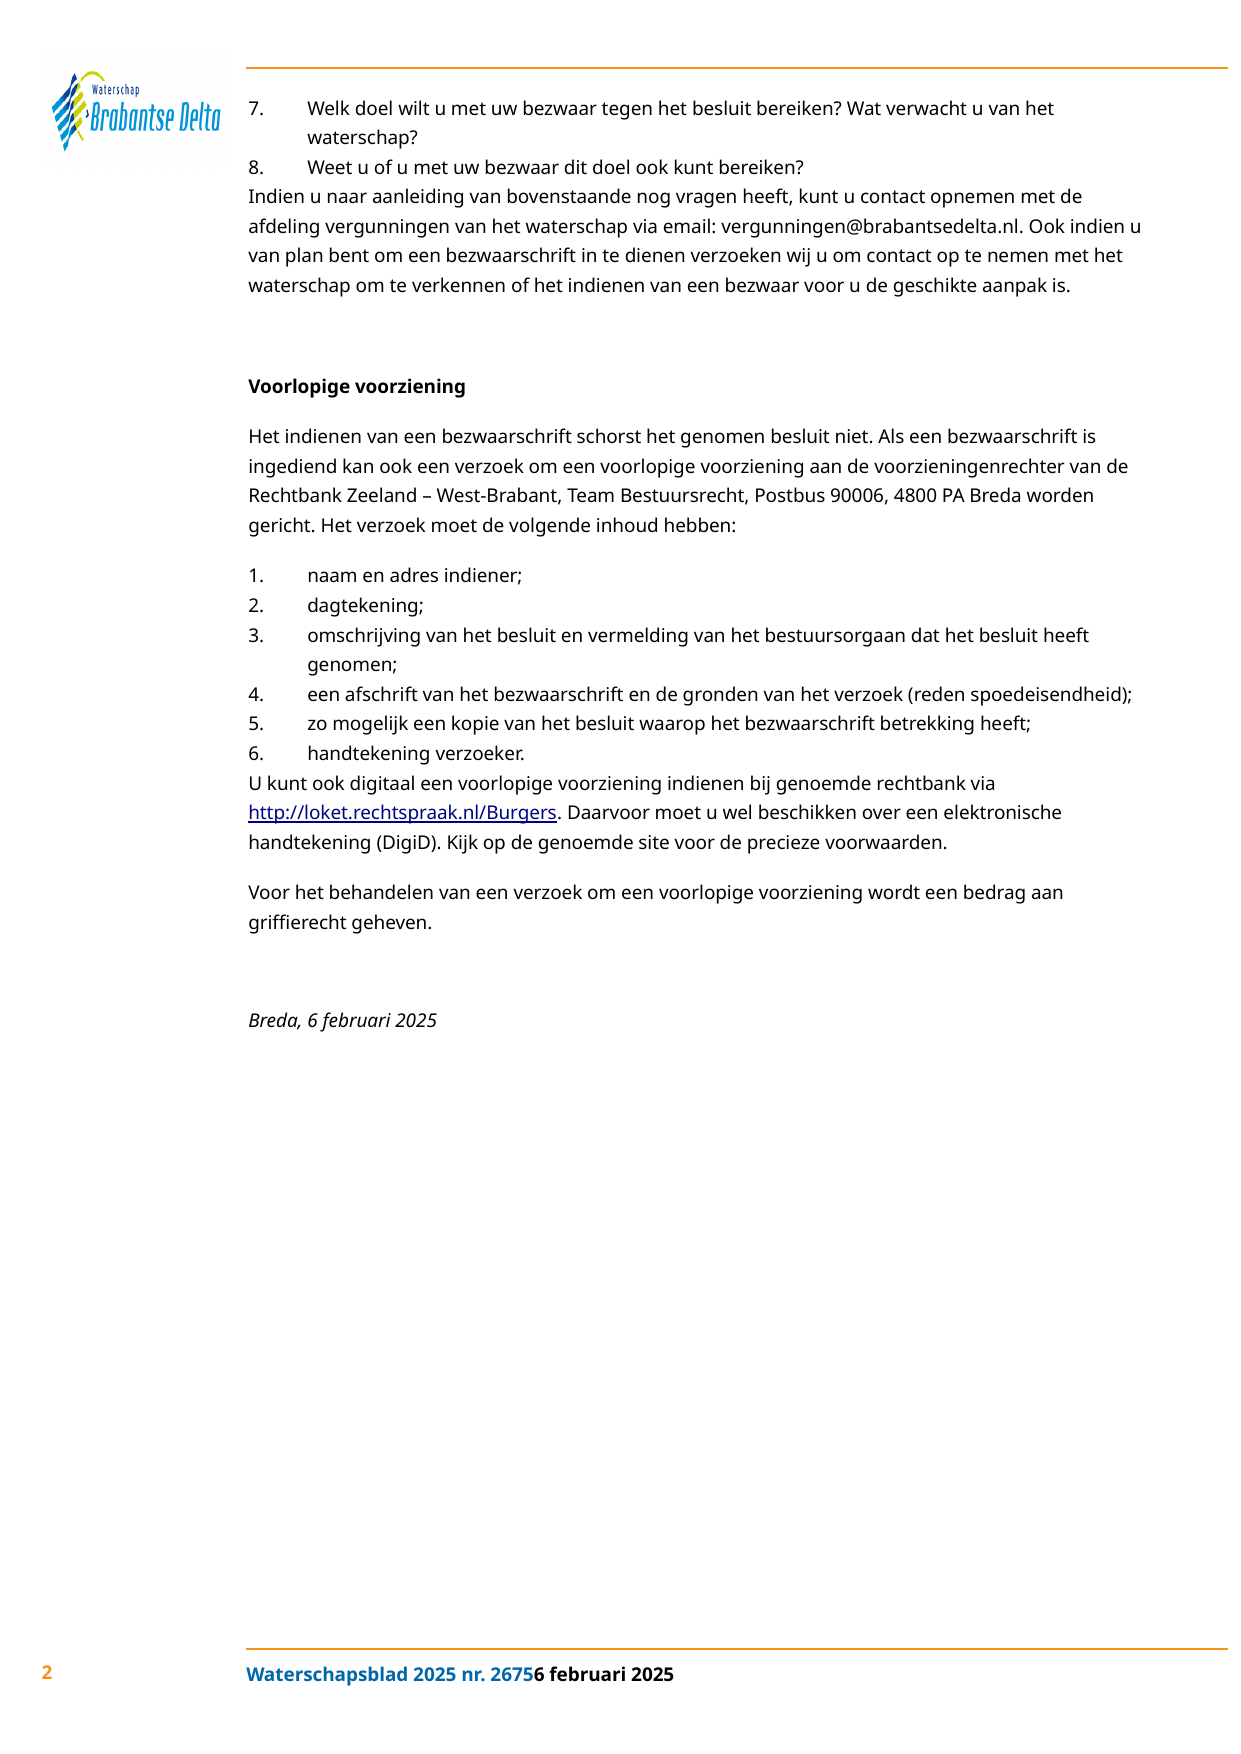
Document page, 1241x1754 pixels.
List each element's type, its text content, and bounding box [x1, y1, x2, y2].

text Breda, 6 februari 2025 [248, 1007, 1152, 1033]
list naam en adres indiener; [248, 563, 1152, 588]
list Weet u of u met uw bezwaar dit doel ook kunt bereiken? [248, 154, 1152, 180]
text U kunt ook digitaal een voorlopige voorziening indienen bij genoemde rechtbank via http://loket.rechtspraak.nl/Burgers. Daarvoor moet u wel beschikken over een elektronische handtekening (DigiD). Kijk op de genoemde site voor de precieze voorwaarden. [248, 770, 1152, 855]
list zo mogelijk een kopie van het besluit waarop het bezwaarschrift betrekking heeft; [248, 711, 1152, 736]
list een afschrift van het bezwaarschrift en de gronden van het verzoek (reden spoedeisendheid); [248, 681, 1152, 707]
text Indien u naar aanleiding van bovenstaande nog vragen heeft, kunt u contact opnemen met de afdeling vergunningen van het waterschap via email: vergunningen@brabantsedelta.nl. Ook indien u van plan bent om een bezwaarschrift in te dienen verzoeken wij u om contact op te nemen met het waterschap om te verkennen of het indienen van een bezwaar voor u de geschikte aanpak is. [248, 183, 1152, 298]
list Welk doel wilt u met uw bezwaar tegen het besluit bereiken? Wat verwacht u van het waterschap? [248, 95, 1152, 150]
list dagtekening; [248, 592, 1152, 618]
list omschrijving van het besluit en vermelding van het bestuursorgaan dat het besluit heeft genomen; [248, 622, 1152, 677]
picture [41, 47, 231, 172]
text Voorlopige voorziening [248, 373, 1152, 399]
list handtekening verzoeker. [248, 740, 1152, 766]
text Het indienen van een bezwaarschrift schorst het genomen besluit niet. Als een bezwaarschrift is ingediend kan ook een verzoek om een voorlopige voorziening aan de voorzieningenrechter van de Rechtbank Zeeland – West-Brabant, Team Bestuursrecht, Postbus 90006, 4800 PA Breda worden gericht. Het verzoek moet de volgende inhoud hebben: [248, 423, 1152, 538]
text Voor het behandelen van een verzoek om een voorlopige voorziening wordt een bedrag aan griffierecht geheven. [248, 879, 1152, 935]
